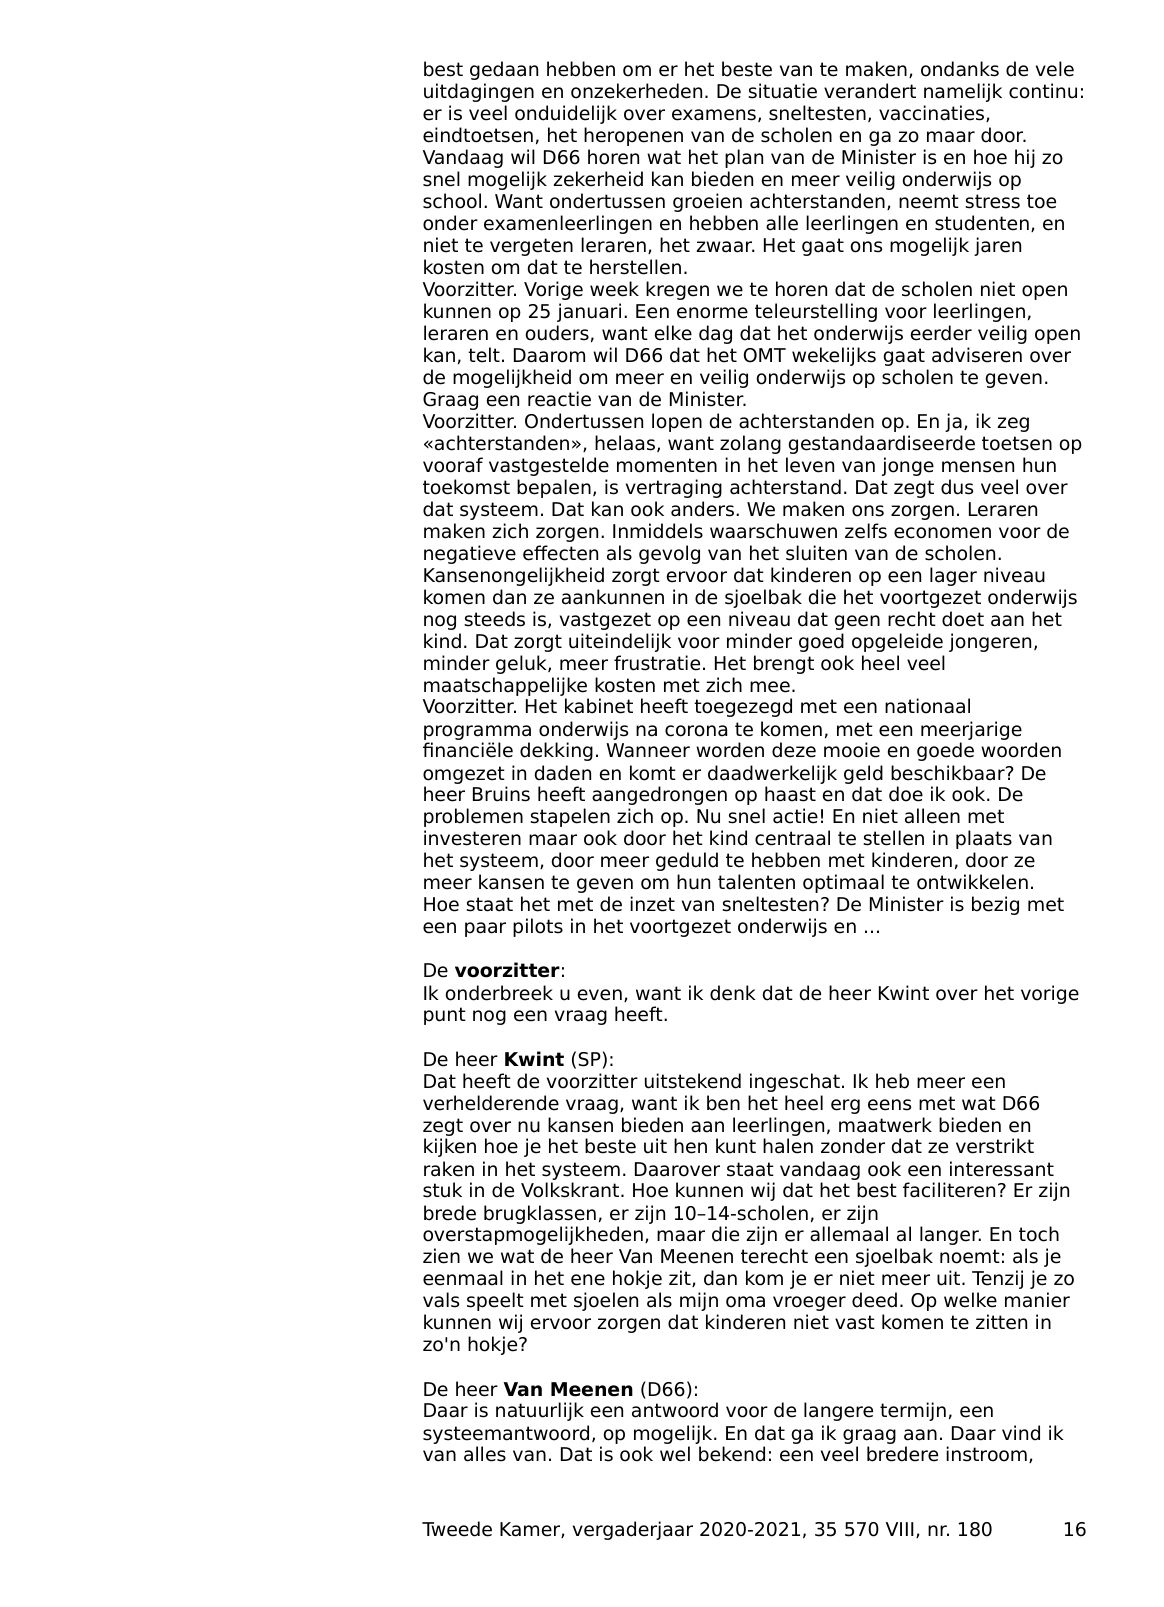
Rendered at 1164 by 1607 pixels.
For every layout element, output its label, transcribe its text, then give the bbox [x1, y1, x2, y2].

text De heer Van Meenen (D66): [422, 1378, 1087, 1400]
text Daar is natuurlijk een antwoord voor de langere termijn, een systeemantwoord, op mogelijk. En dat ga ik graag aan. Daar vind ik van alles van. Dat is ook wel bekend: een veel bredere instroom, [422, 1400, 1087, 1466]
text Hoe staat het met de inzet van sneltesten? De Minister is bezig met een paar pilots in het voortgezet onderwijs en ... [422, 894, 1087, 938]
text De voorzitter: [422, 960, 1087, 982]
text Dat heeft de voorzitter uitstekend ingeschat. Ik heb meer een verhelderende vraag, want ik ben het heel erg eens met wat D66 zegt over nu kansen bieden aan leerlingen, maatwerk bieden en kijken hoe je het beste uit hen kunt halen zonder dat ze verstrikt raken in het systeem. Daarover staat vandaag ook een interessant stuk in de Volkskrant. Hoe kunnen wij dat het best faciliteren? Er zijn brede brugklassen, er zijn 10–14-scholen, er zijn overstapmogelijkheden, maar die zijn er allemaal al langer. En toch zien we wat de heer Van Meenen terecht een sjoelbak noemt: als je eenmaal in het ene hokje zit, dan kom je er niet meer uit. Tenzij je zo vals speelt met sjoelen als mijn oma vroeger deed. Op welke manier kunnen wij ervoor zorgen dat kinderen niet vast komen te zitten in zo'n hokje? [422, 1071, 1087, 1356]
text Voorzitter. Ondertussen lopen de achterstanden op. En ja, ik zeg «achterstanden», helaas, want zolang gestandaardiseerde toetsen op vooraf vastgestelde momenten in het leven van jonge mensen hun toekomst bepalen, is vertraging achterstand. Dat zegt dus veel over dat systeem. Dat kan ook anders. We maken ons zorgen. Leraren maken zich zorgen. Inmiddels waarschuwen zelfs economen voor de negatieve effecten als gevolg van het sluiten van de scholen. Kansenongelijkheid zorgt ervoor dat kinderen op een lager niveau komen dan ze aankunnen in de sjoelbak die het voortgezet onderwijs nog steeds is, vastgezet op een niveau dat geen recht doet aan het kind. Dat zorgt uiteindelijk voor minder goed opgeleide jongeren, minder geluk, meer frustratie. Het brengt ook heel veel maatschappelijke kosten met zich mee. [422, 411, 1087, 696]
text Voorzitter. Het kabinet heeft toegezegd met een nationaal programma onderwijs na corona te komen, met een meerjarige financiële dekking. Wanneer worden deze mooie en goede woorden omgezet in daden en komt er daadwerkelijk geld beschikbaar? De heer Bruins heeft aangedrongen op haast en dat doe ik ook. De problemen stapelen zich op. Nu snel actie! En niet alleen met investeren maar ook door het kind centraal te stellen in plaats van het systeem, door meer geduld te hebben met kinderen, door ze meer kansen te geven om hun talenten optimaal te ontwikkelen. [422, 696, 1087, 894]
text Voorzitter. Vorige week kregen we te horen dat de scholen niet open kunnen op 25 januari. Een enorme teleurstelling voor leerlingen, leraren en ouders, want elke dag dat het onderwijs eerder veilig open kan, telt. Daarom wil D66 dat het OMT wekelijks gaat adviseren over de mogelijkheid om meer en veilig onderwijs op scholen te geven. Graag een reactie van de Minister. [422, 279, 1087, 411]
text best gedaan hebben om er het beste van te maken, ondanks de vele uitdagingen en onzekerheden. De situatie verandert namelijk continu: er is veel onduidelijk over examens, sneltesten, vaccinaties, eindtoetsen, het heropenen van de scholen en ga zo maar door. Vandaag wil D66 horen wat het plan van de Minister is en hoe hij zo snel mogelijk zekerheid kan bieden en meer veilig onderwijs op school. Want ondertussen groeien achterstanden, neemt stress toe onder examenleerlingen en hebben alle leerlingen en studenten, en niet te vergeten leraren, het zwaar. Het gaat ons mogelijk jaren kosten om dat te herstellen. [422, 59, 1087, 279]
text Ik onderbreek u even, want ik denk dat de heer Kwint over het vorige punt nog een vraag heeft. [422, 982, 1087, 1026]
text De heer Kwint (SP): [422, 1048, 1087, 1071]
